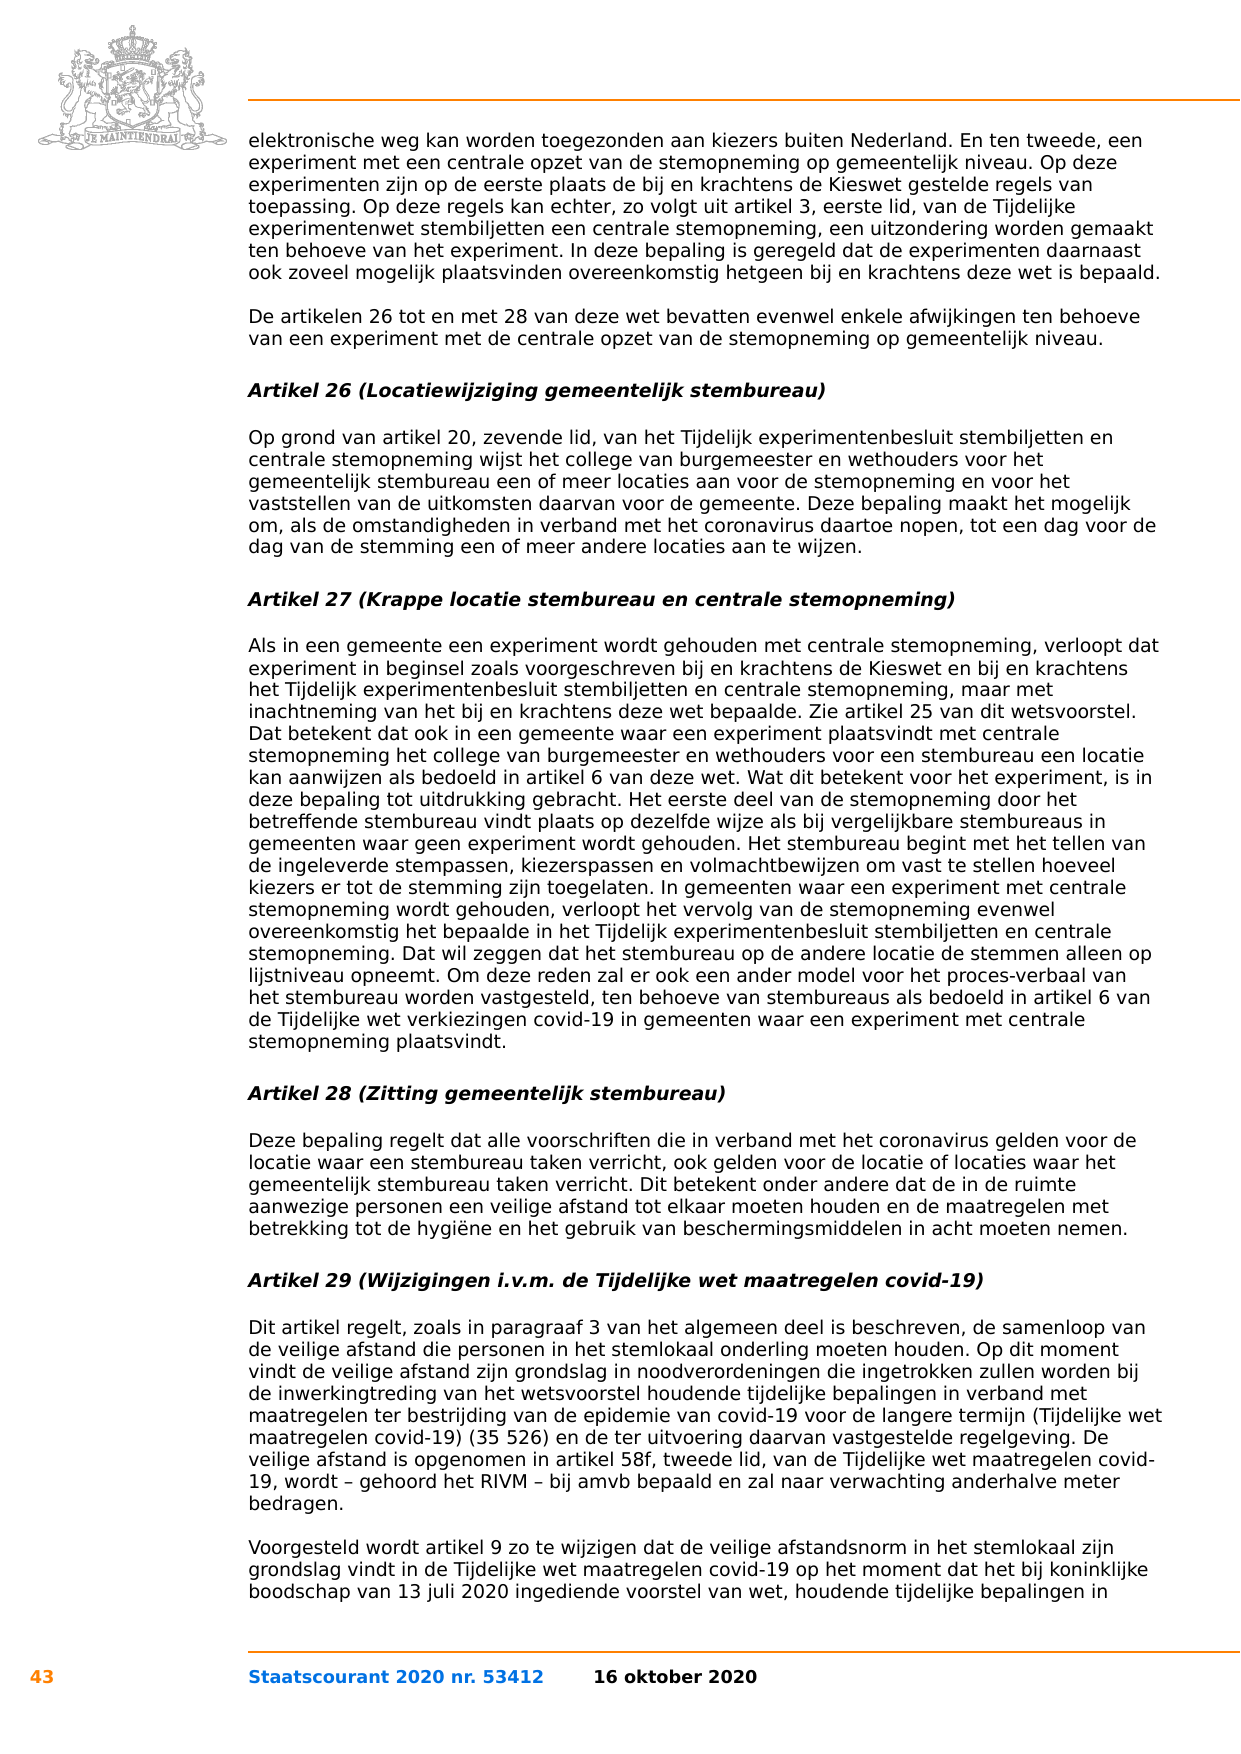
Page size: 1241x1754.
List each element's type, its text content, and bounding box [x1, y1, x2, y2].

subtitle Artikel 27 (Krappe locatie stembureau en centrale stemopneming) [248, 588, 1163, 610]
text Als in een gemeente een experiment wordt gehouden met centrale stemopneming, verloopt dat experiment in beginsel zoals voorgeschreven bij en krachtens de Kieswet en bij en krachtens het Tijdelijk experimentenbesluit stembiljetten en centrale stemopneming, maar met inachtneming van het bij en krachtens deze wet bepaalde. Zie artikel 25 van dit wetsvoorstel. Dat betekent dat ook in een gemeente waar een experiment plaatsvindt met centrale stemopneming het college van burgemeester en wethouders voor een stembureau een locatie kan aanwijzen als bedoeld in artikel 6 van deze wet. Wat dit betekent voor het experiment, is in deze bepaling tot uitdrukking gebracht. Het eerste deel van de stemopneming door het betreffende stembureau vindt plaats op dezelfde wijze als bij vergelijkbare stembureaus in gemeenten waar geen experiment wordt gehouden. Het stembureau begint met het tellen van de ingeleverde stempassen, kiezerspassen en volmachtbewijzen om vast te stellen hoeveel kiezers er tot de stemming zijn toegelaten. In gemeenten waar een experiment met centrale stemopneming wordt gehouden, verloopt het vervolg van de stemopneming evenwel overeenkomstig het bepaalde in het Tijdelijk experimentenbesluit stembiljetten en centrale stemopneming. Dat wil zeggen dat het stembureau op de andere locatie de stemmen alleen op lijstniveau opneemt. Om deze reden zal er ook een ander model voor het proces-verbaal van het stembureau worden vastgesteld, ten behoeve van stembureaus als bedoeld in artikel 6 van de Tijdelijke wet verkiezingen covid-19 in gemeenten waar een experiment met centrale stemopneming plaatsvindt. [248, 635, 1163, 1053]
text Op grond van artikel 20, zevende lid, van het Tijdelijk experimentenbesluit stembiljetten en centrale stemopneming wijst het college van burgemeester en wethouders voor het gemeentelijk stembureau een of meer locaties aan voor de stemopneming en voor het vaststellen van de uitkomsten daarvan voor de gemeente. Deze bepaling maakt het mogelijk om, als de omstandigheden in verband met het coronavirus daartoe nopen, tot een dag voor de dag van de stemming een of meer andere locaties aan te wijzen. [248, 427, 1163, 558]
text Deze bepaling regelt dat alle voorschriften die in verband met het coronavirus gelden voor de locatie waar een stembureau taken verricht, ook gelden voor de locatie of locaties waar het gemeentelijk stembureau taken verricht. Dit betekent onder andere dat de in de ruimte aanwezige personen een veilige afstand tot elkaar moeten houden en de maatregelen met betrekking tot de hygiëne en het gebruik van beschermingsmiddelen in acht moeten nemen. [248, 1130, 1163, 1240]
text Voorgesteld wordt artikel 9 zo te wijzigen dat de veilige afstandsnorm in het stemlokaal zijn grondslag vindt in de Tijdelijke wet maatregelen covid-19 op het moment dat het bij koninklijke boodschap van 13 juli 2020 ingediende voorstel van wet, houdende tijdelijke bepalingen in [248, 1537, 1163, 1602]
text Dit artikel regelt, zoals in paragraaf 3 van het algemeen deel is beschreven, de samenloop van de veilige afstand die personen in het stemlokaal onderling moeten houden. Op dit moment vindt de veilige afstand zijn grondslag in noodverordeningen die ingetrokken zullen worden bij de inwerkingtreding van het wetsvoorstel houdende tijdelijke bepalingen in verband met maatregelen ter bestrijding van de epidemie van covid-19 voor de langere termijn (Tijdelijke wet maatregelen covid-19) (35 526) en de ter uitvoering daarvan vastgestelde regelgeving. De veilige afstand is opgenomen in artikel 58f, tweede lid, van de Tijdelijke wet maatregelen covid-19, wordt – gehoord het RIVM – bij amvb bepaald en zal naar verwachting anderhalve meter bedragen. [248, 1317, 1163, 1515]
text De artikelen 26 tot en met 28 van deze wet bevatten evenwel enkele afwijkingen ten behoeve van een experiment met de centrale opzet van de stemopneming op gemeentelijk niveau. [248, 306, 1163, 349]
subtitle Artikel 28 (Zitting gemeentelijk stembureau) [248, 1083, 1163, 1105]
subtitle Artikel 29 (Wijzigingen i.v.m. de Tijdelijke wet maatregelen covid-19) [248, 1270, 1163, 1292]
subtitle Artikel 26 (Locatiewijziging gemeentelijk stembureau) [248, 379, 1163, 402]
text elektronische weg kan worden toegezonden aan kiezers buiten Nederland. En ten tweede, een experiment met een centrale opzet van de stemopneming op gemeentelijk niveau. Op deze experimenten zijn op de eerste plaats de bij en krachtens de Kieswet gestelde regels van toepassing. Op deze regels kan echter, zo volgt uit artikel 3, eerste lid, van de Tijdelijke experimentenwet stembiljetten een centrale stemopneming, een uitzondering worden gemaakt ten behoeve van het experiment. In deze bepaling is geregeld dat de experimenten daarnaast ook zoveel mogelijk plaatsvinden overeenkomstig hetgeen bij en krachtens deze wet is bepaald. [248, 130, 1163, 284]
picture [38, 25, 227, 150]
